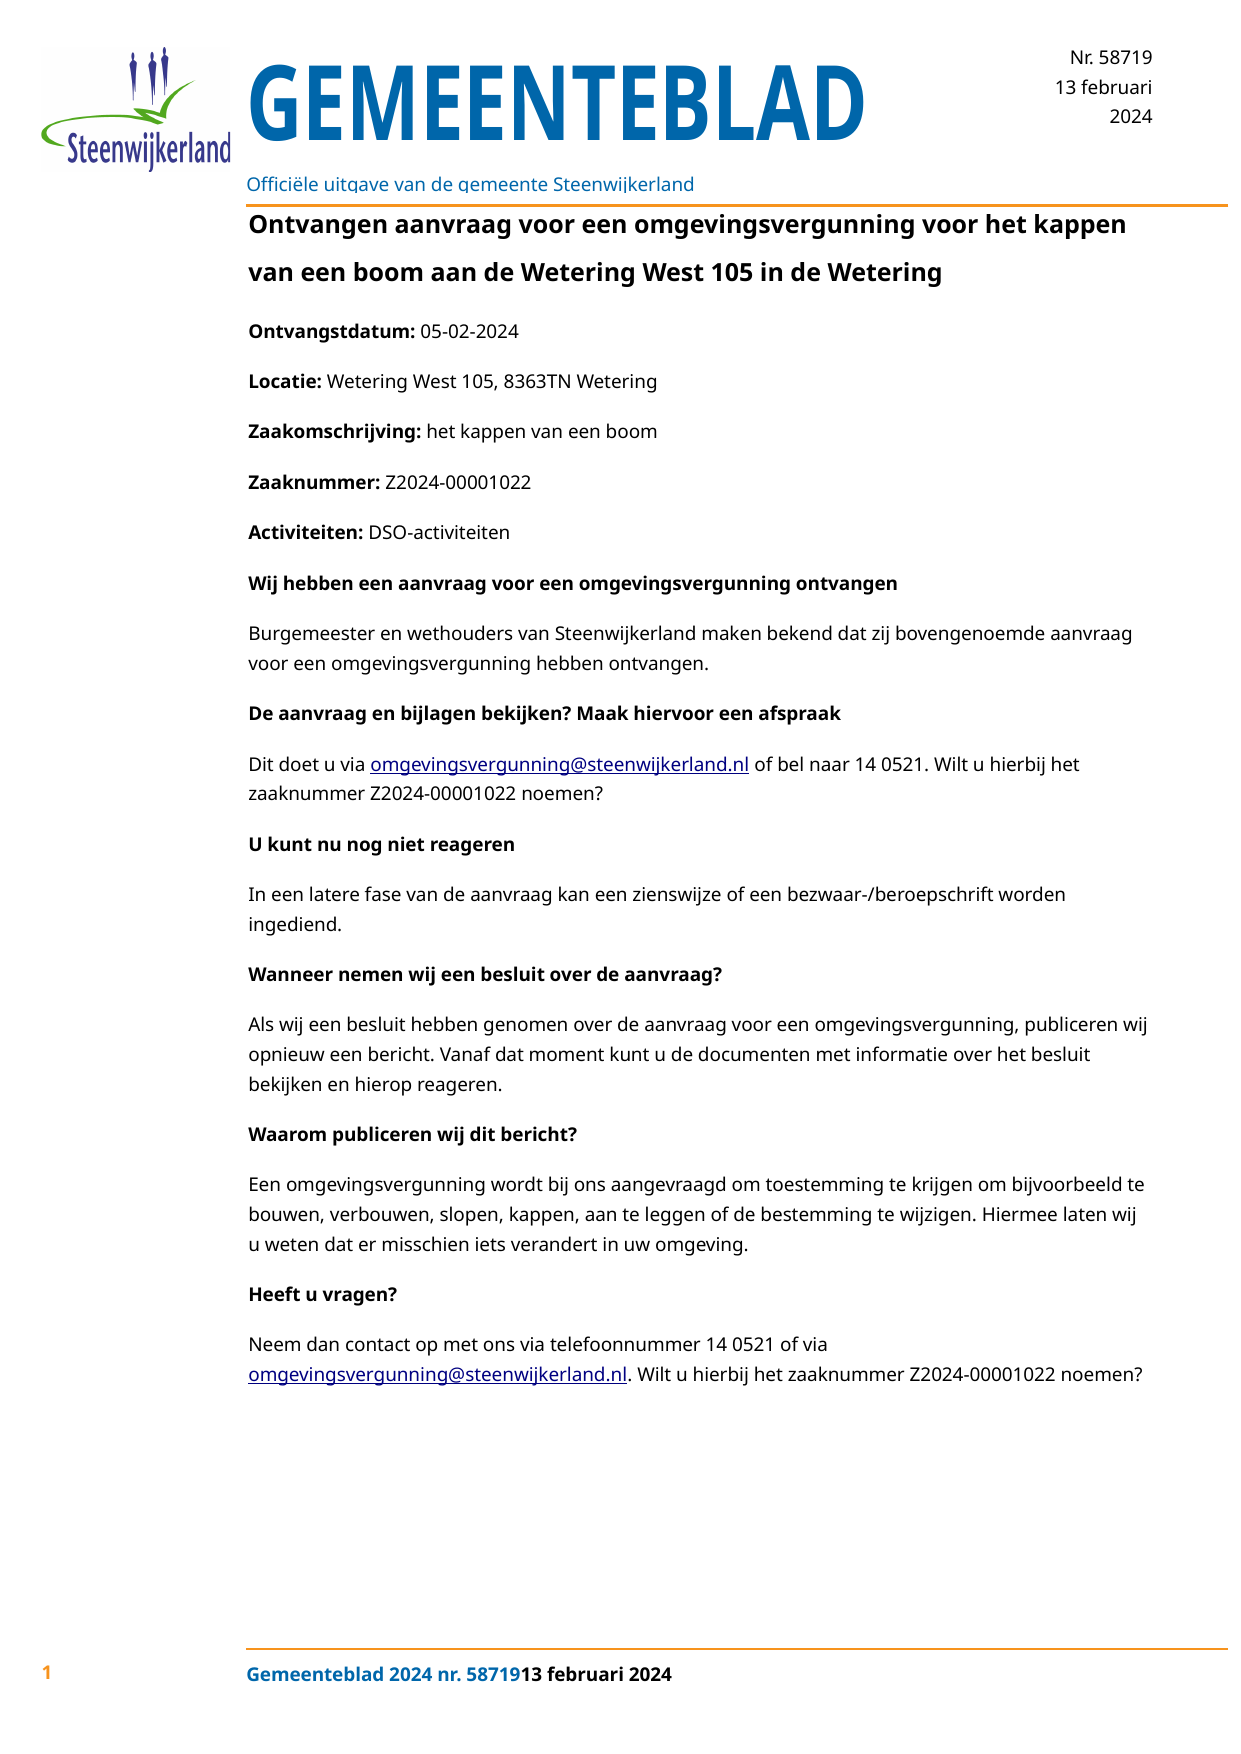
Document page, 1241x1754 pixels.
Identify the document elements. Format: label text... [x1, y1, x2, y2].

text Locatie: Wetering West 105, 8363TN Wetering [248, 368, 1152, 394]
text Als wij een besluit hebben genomen over de aanvraag voor een omgevingsvergunning, publiceren wij opnieuw een bericht. Vanaf dat moment kunt u de documenten met informatie over het besluit bekijken en hierop reageren. [248, 1012, 1152, 1097]
picture [41, 47, 231, 172]
text U kunt nu nog niet reageren [248, 831, 1152, 857]
text Dit doet u via omgevingsvergunning@steenwijkerland.nl of bel naar 14 0521. Wilt u hierbij het zaaknummer Z2024-00001022 noemen? [248, 751, 1152, 806]
text Zaakomschrijving: het kappen van een boom [248, 419, 1152, 444]
text Ontvangen aanvraag voor een omgevingsvergunning voor het kappen van een boom aan de Wetering West 105 in de Wetering [248, 207, 1152, 288]
text Wij hebben een aanvraag voor een omgevingsvergunning ontvangen [248, 570, 1152, 596]
text Waarom publiceren wij dit bericht? [248, 1121, 1152, 1147]
text Heeft u vragen? [248, 1281, 1152, 1307]
text Een omgevingsvergunning wordt bij ons aangevraagd om toestemming te krijgen om bijvoorbeeld te bouwen, verbouwen, slopen, kappen, aan te leggen of de bestemming te wijzigen. Hiermee laten wij u weten dat er misschien iets verandert in uw omgeving. [248, 1172, 1152, 1257]
text In een latere fase van de aanvraag kan een zienswijze of een bezwaar-/beroepschrift worden ingediend. [248, 881, 1152, 937]
text Wanneer nemen wij een besluit over de aanvraag? [248, 961, 1152, 987]
text De aanvraag en bijlagen bekijken? Maak hiervoor een afspraak [248, 700, 1152, 726]
text Activiteiten: DSO-activiteiten [248, 519, 1152, 545]
text Neem dan contact op met ons via telefoonnummer 14 0521 of via omgevingsvergunning@steenwijkerland.nl. Wilt u hierbij het zaaknummer Z2024-00001022 noemen? [248, 1332, 1152, 1387]
text Ontvangstdatum: 05-02-2024 [248, 318, 1152, 344]
text Zaaknummer: Z2024-00001022 [248, 469, 1152, 495]
text Burgemeester en wethouders van Steenwijkerland maken bekend dat zij bovengenoemde aanvraag voor een omgevingsvergunning hebben ontvangen. [248, 620, 1152, 676]
